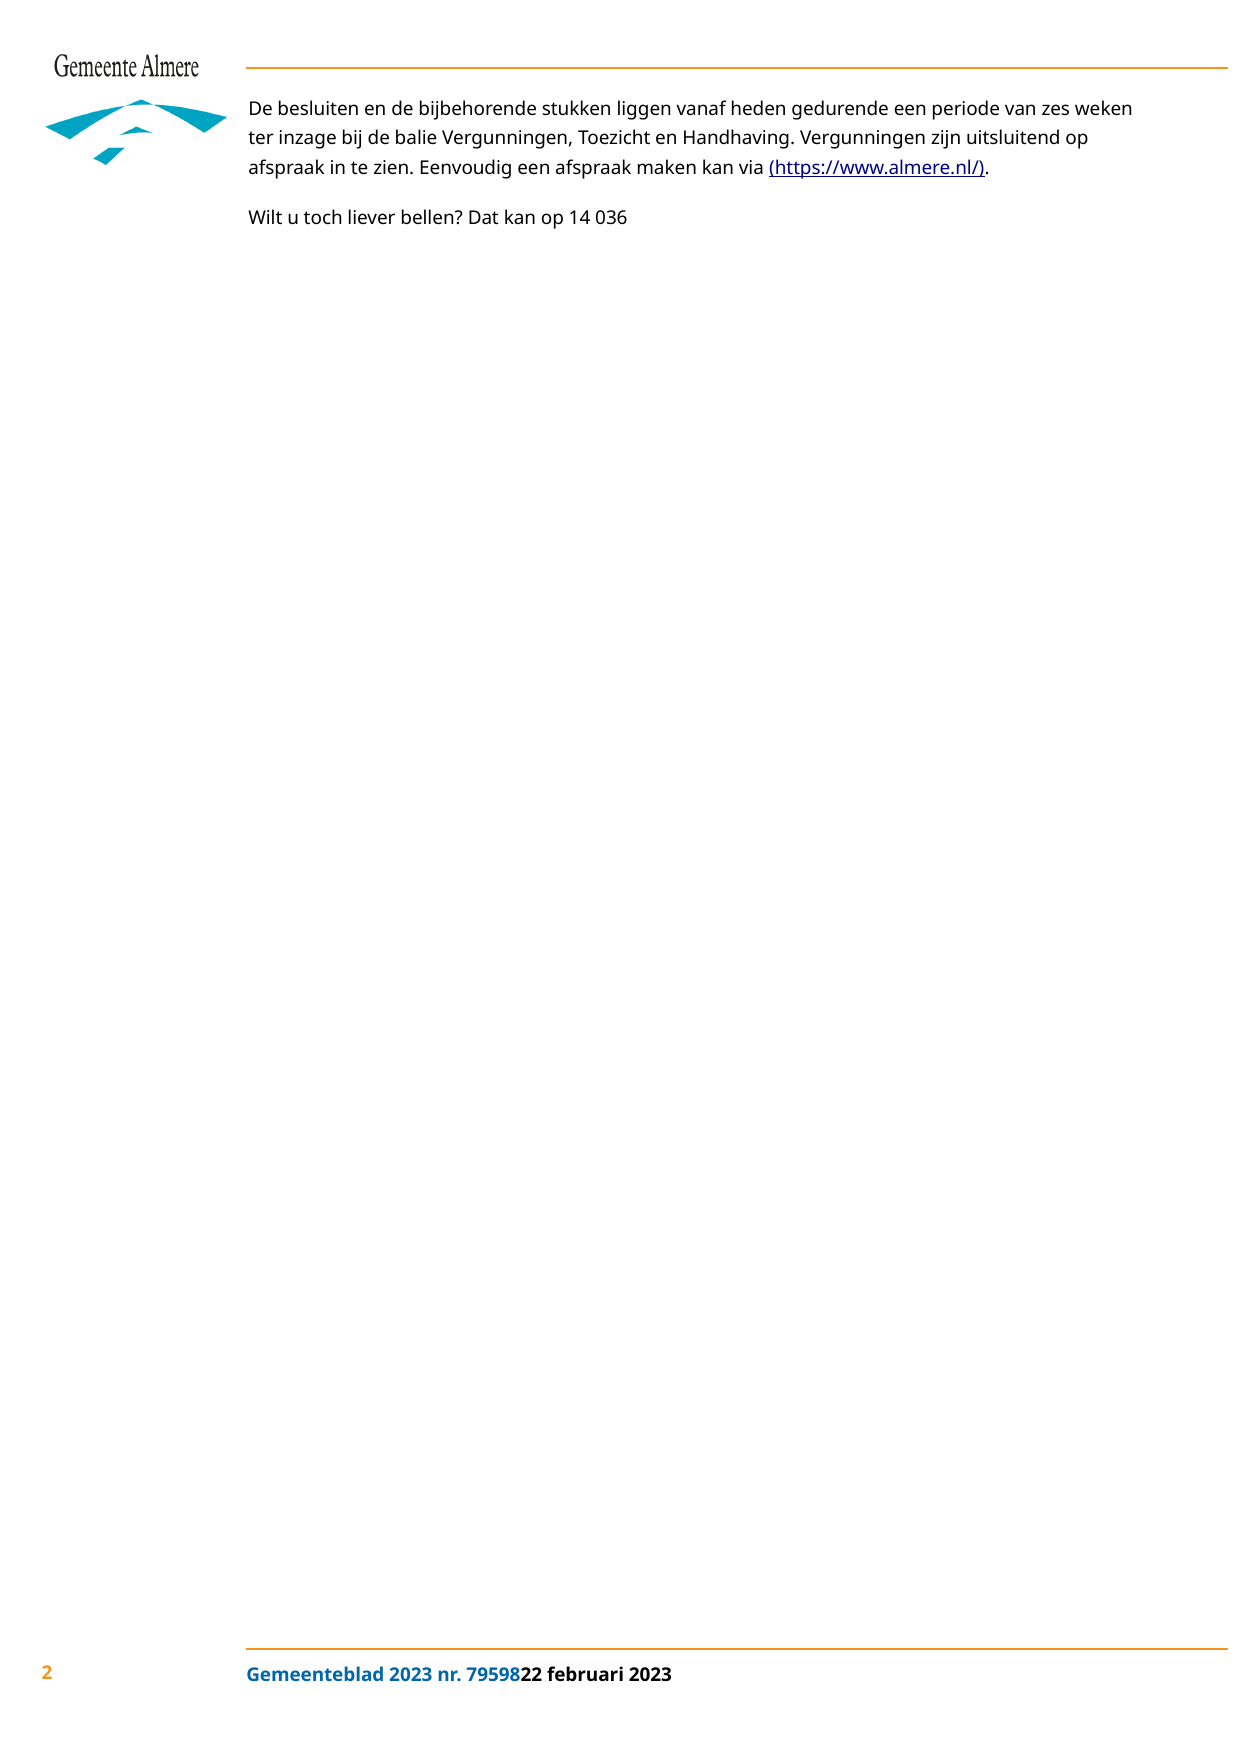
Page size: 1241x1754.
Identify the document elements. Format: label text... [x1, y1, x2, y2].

text De besluiten en de bijbehorende stukken liggen vanaf heden gedurende een periode van zes weken ter inzage bij de balie Vergunningen, Toezicht en Handhaving. Vergunningen zijn uitsluitend op afspraak in te zien. Eenvoudig een afspraak maken kan via (https://www.almere.nl/). [248, 95, 1152, 180]
picture [41, 47, 231, 172]
text Wilt u toch liever bellen? Dat kan op 14 036 [248, 204, 1152, 230]
